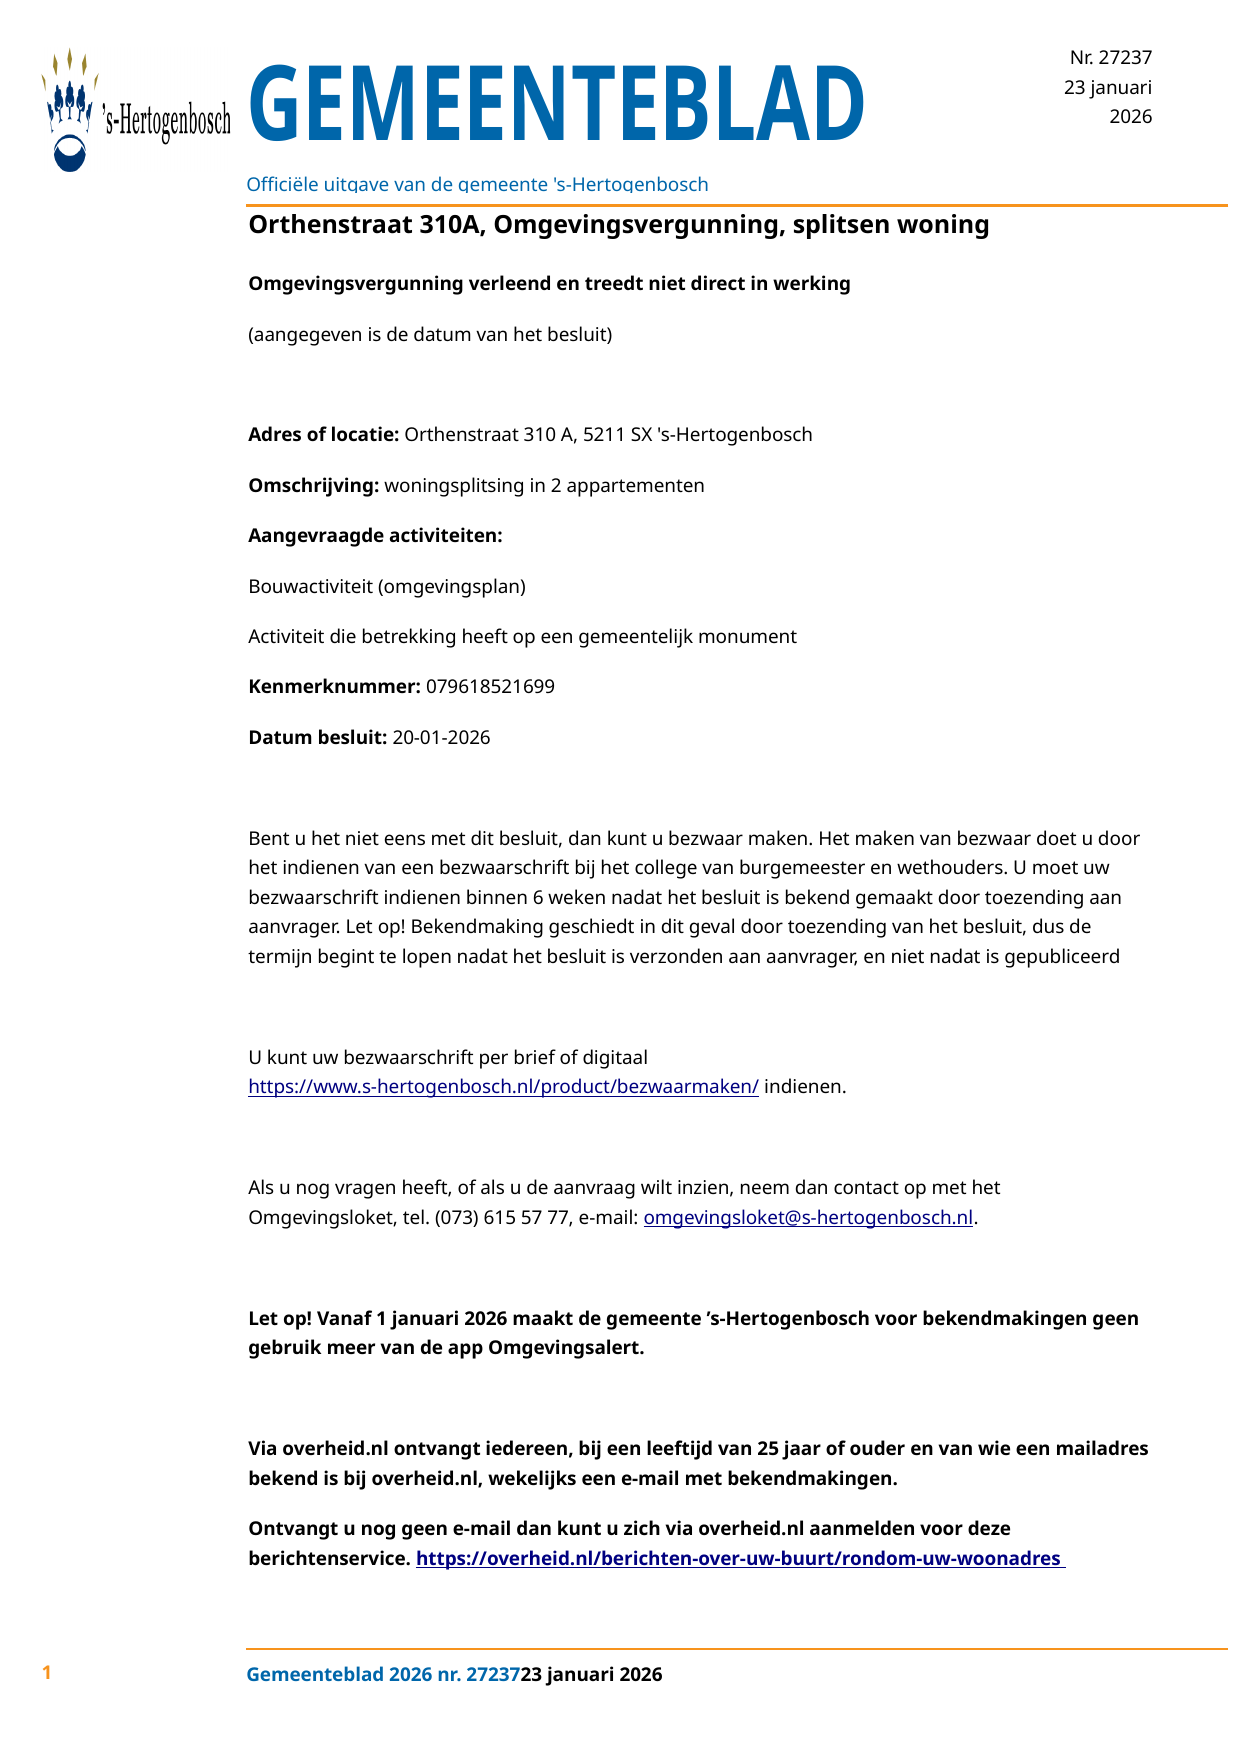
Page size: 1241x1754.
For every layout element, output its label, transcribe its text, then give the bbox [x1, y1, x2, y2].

text Aangevraagde activiteiten: [248, 522, 1152, 548]
text Omgevingsvergunning verleend en treedt niet direct in werking [248, 270, 1152, 296]
picture [41, 47, 231, 172]
text U kunt uw bezwaarschrift per brief of digitaal https://www.s-hertogenbosch.nl/product/bezwaarmaken/ indienen. [248, 1044, 1152, 1099]
text Adres of locatie: Orthenstraat 310 A, 5211 SX 's-Hertogenbosch [248, 422, 1152, 447]
text Bent u het niet eens met dit besluit, dan kunt u bezwaar maken. Het maken van bezwaar doet u door het indienen van een bezwaarschrift bij het college van burgemeester en wethouders. U moet uw bezwaarschrift indienen binnen 6 weken nadat het besluit is bekend gemaakt door toezending aan aanvrager. Let op! Bekendmaking geschiedt in dit geval door toezending van het besluit, dus de termijn begint te lopen nadat het besluit is verzonden aan aanvrager, en niet nadat is gepubliceerd [248, 825, 1152, 969]
text Orthenstraat 310A, Omgevingsvergunning, splitsen woning [248, 207, 1152, 241]
text Let op! Vanaf 1 januari 2026 maakt de gemeente ’s-Hertogenbosch voor bekendmakingen geen gebruik meer van de app Omgevingsalert. [248, 1305, 1152, 1360]
text Bouwactiviteit (omgevingsplan) [248, 573, 1152, 598]
text Omschrijving: woningsplitsing in 2 appartementen [248, 472, 1152, 498]
text Als u nog vragen heeft, of als u de aanvraag wilt inzien, neem dan contact op met het Omgevingsloket, tel. (073) 615 57 77, e-mail: omgevingsloket@s-hertogenbosch.nl. [248, 1174, 1152, 1230]
text (aangegeven is de datum van het besluit) [248, 321, 1152, 346]
text Ontvangt u nog geen e-mail dan kunt u zich via overheid.nl aanmelden voor deze berichtenservice. https://overheid.nl/berichten-over-uw-buurt/rondom-uw-woonadres [248, 1515, 1152, 1571]
text Via overheid.nl ontvangt iedereen, bij een leeftijd van 25 jaar of ouder en van wie een mailadres bekend is bij overheid.nl, wekelijks een e-mail met bekendmakingen. [248, 1435, 1152, 1491]
text Datum besluit: 20-01-2026 [248, 724, 1152, 750]
text Activiteit die betrekking heeft op een gemeentelijk monument [248, 623, 1152, 649]
text Kenmerknummer: 079618521699 [248, 674, 1152, 699]
